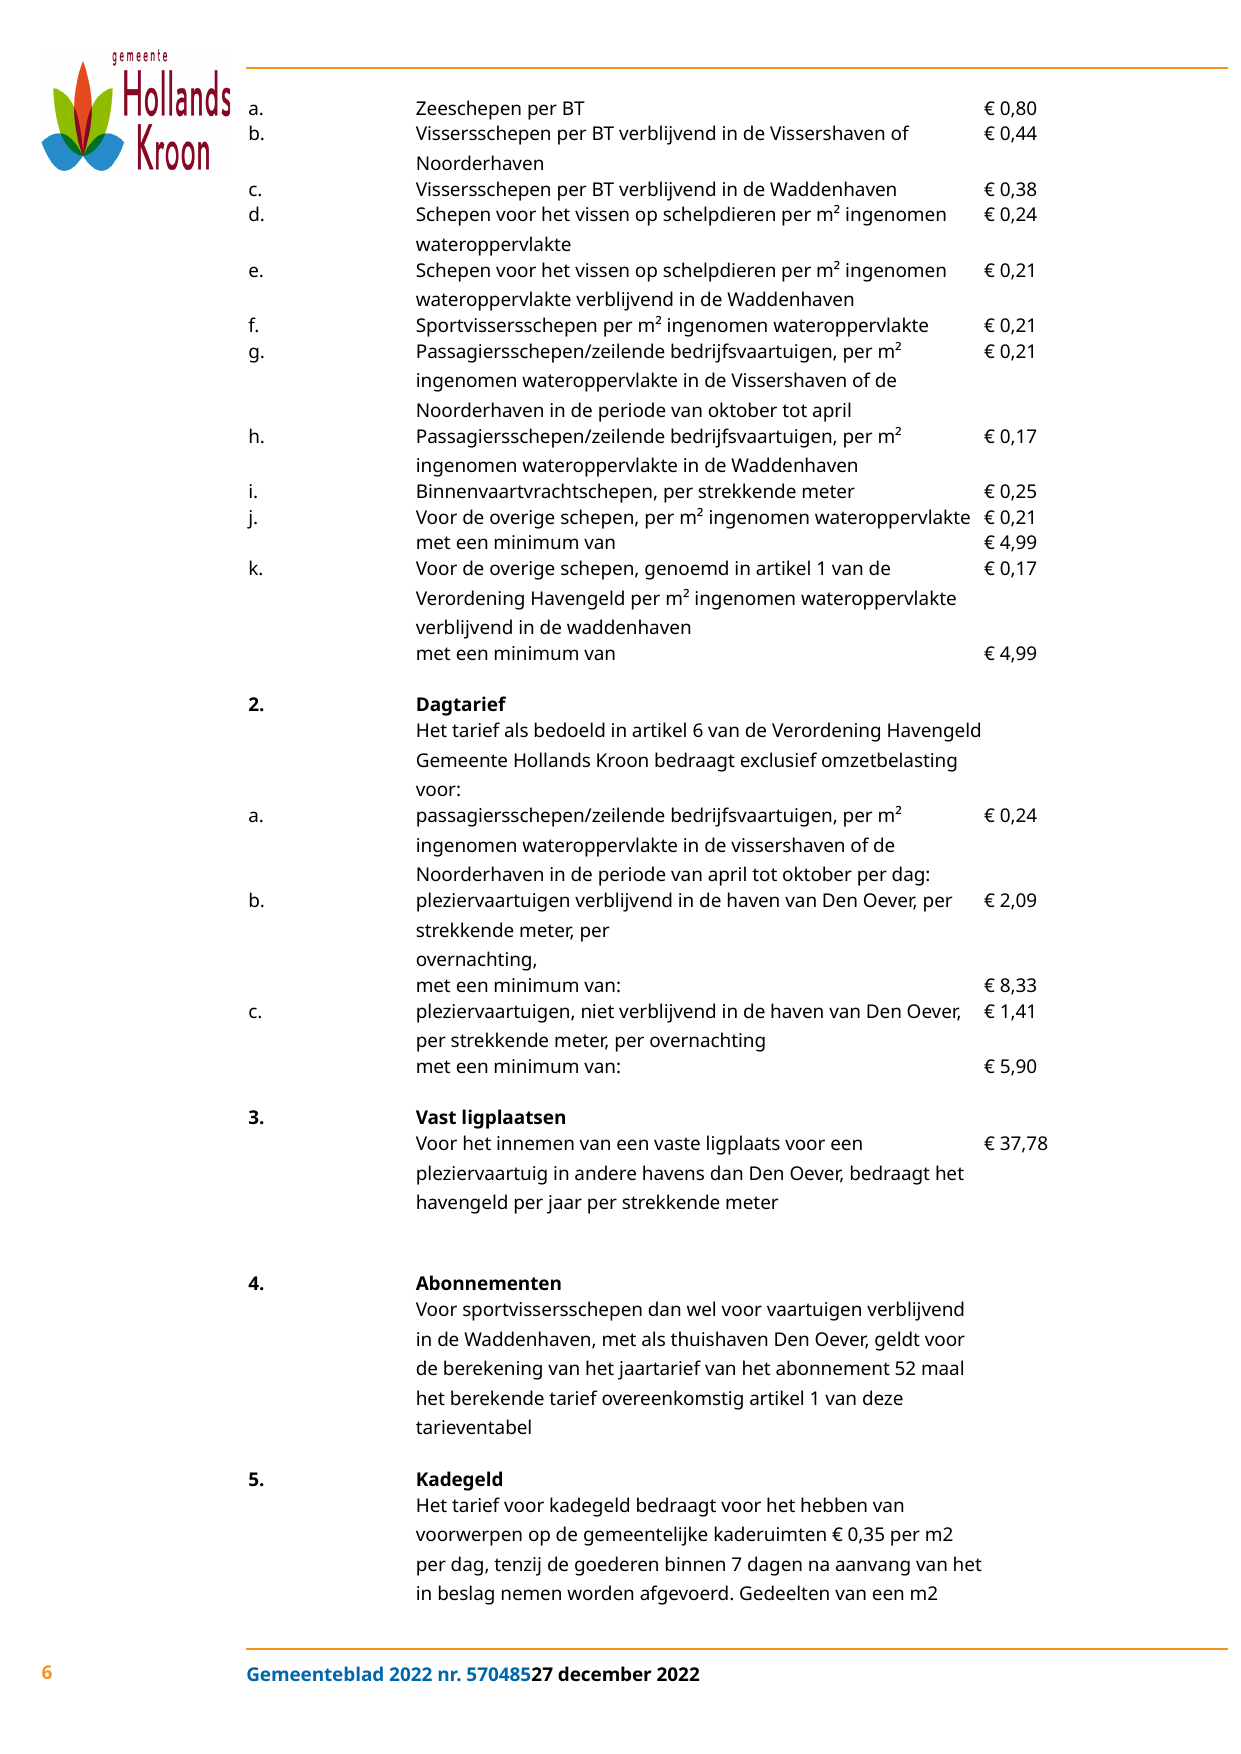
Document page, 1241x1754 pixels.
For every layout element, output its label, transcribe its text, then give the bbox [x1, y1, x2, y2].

table_cell Passagiersschepen/zeilende bedrijfsvaartuigen, per m² ingenomen wateroppervlakte in de Waddenhaven [416, 423, 984, 478]
table_cell 5. [248, 1466, 416, 1492]
table_cell € 5,90 [984, 1053, 1152, 1079]
table_cell met een minimum van: [416, 1053, 984, 1079]
table_cell Kadegeld [416, 1466, 984, 1492]
table_cell [984, 1215, 1152, 1271]
table_cell 2. [248, 692, 416, 717]
table_cell € 37,78 [984, 1130, 1152, 1215]
table_cell [248, 640, 416, 666]
table_cell h. [248, 423, 416, 478]
table_cell [984, 1079, 1152, 1104]
table_cell [416, 1215, 984, 1271]
table_cell Voor het innemen van een vaste ligplaats voor een pleziervaartuig in andere havens dan Den Oever, bedraagt het havengeld per jaar per strekkende meter [416, 1130, 984, 1215]
table_cell met een minimum van: [416, 972, 984, 998]
table_cell [248, 1053, 416, 1079]
table_cell Het tarief voor kadegeld bedraagt voor het hebben van voorwerpen op de gemeentelijke kaderuimten € 0,35 per m2 per dag, tenzij de goederen binnen 7 dagen na aanvang van het in beslag nemen worden afgevoerd. Gedeelten van een m2 [416, 1492, 984, 1606]
table_cell € 0,80 [984, 95, 1152, 121]
table_cell pleziervaartuigen verblijvend in de haven van Den Oever, per strekkende meter, per overnachting, [416, 887, 984, 972]
table_cell [248, 1130, 416, 1215]
table_cell Zeeschepen per BT [416, 95, 984, 121]
table_cell [416, 666, 984, 692]
table_cell i. [248, 478, 416, 504]
table_cell 3. [248, 1105, 416, 1130]
table_cell pleziervaartuigen, niet verblijvend in de haven van Den Oever, per strekkende meter, per overnachting [416, 998, 984, 1053]
table_cell Schepen voor het vissen op schelpdieren per m² ingenomen wateroppervlakte verblijvend in de Waddenhaven [416, 257, 984, 312]
table_cell k. [248, 555, 416, 640]
table_cell [416, 1079, 984, 1104]
table_cell Abonnementen [416, 1271, 984, 1296]
table_cell € 0,21 [984, 338, 1152, 423]
table_cell Binnenvaartvrachtschepen, per strekkende meter [416, 478, 984, 504]
table_cell b. [248, 121, 416, 176]
table_cell € 0,38 [984, 176, 1152, 202]
table_cell Vast ligplaatsen [416, 1105, 984, 1130]
table_cell € 0,44 [984, 121, 1152, 176]
table_cell Voor de overige schepen, genoemd in artikel 1 van de Verordening Havengeld per m² ingenomen wateroppervlakte verblijvend in de waddenhaven [416, 555, 984, 640]
table_cell c. [248, 176, 416, 202]
table_cell [984, 1466, 1152, 1492]
table_cell Dagtarief [416, 692, 984, 717]
table_cell [984, 692, 1152, 717]
table_cell Schepen voor het vissen op schelpdieren per m² ingenomen wateroppervlakte [416, 202, 984, 257]
table_cell Passagiersschepen/zeilende bedrijfsvaartuigen, per m² ingenomen wateroppervlakte in de Vissershaven of de Noorderhaven in de periode van oktober tot april [416, 338, 984, 423]
table_cell [248, 1079, 416, 1104]
table_cell d. [248, 202, 416, 257]
table_cell Voor de overige schepen, per m² ingenomen wateroppervlakte [416, 504, 984, 529]
table_cell met een minimum van [416, 530, 984, 555]
table_cell j. [248, 504, 416, 529]
table_cell [248, 666, 416, 692]
table_cell € 0,24 [984, 202, 1152, 257]
table_cell g. [248, 338, 416, 423]
table_cell 4. [248, 1271, 416, 1296]
table_cell [984, 1105, 1152, 1130]
table_cell [248, 718, 416, 802]
table_cell a. [248, 802, 416, 887]
table_cell [984, 718, 1152, 802]
table_cell € 0,21 [984, 257, 1152, 312]
table_cell € 0,25 [984, 478, 1152, 504]
table_cell f. [248, 312, 416, 338]
table_cell c. [248, 998, 416, 1053]
table_cell passagiersschepen/zeilende bedrijfsvaartuigen, per m² ingenomen wateroppervlakte in de vissershaven of de Noorderhaven in de periode van april tot oktober per dag: [416, 802, 984, 887]
table_cell [984, 666, 1152, 692]
table_cell Vissersschepen per BT verblijvend in de Vissershaven of Noorderhaven [416, 121, 984, 176]
table_cell [248, 1492, 416, 1606]
table_cell [248, 972, 416, 998]
table_cell € 8,33 [984, 972, 1152, 998]
table_cell Vissersschepen per BT verblijvend in de Waddenhaven [416, 176, 984, 202]
table_cell € 4,99 [984, 640, 1152, 666]
table_cell € 0,17 [984, 423, 1152, 478]
table_cell b. [248, 887, 416, 972]
table_cell € 0,21 [984, 504, 1152, 529]
table_cell Voor sportvissersschepen dan wel voor vaartuigen verblijvend in de Waddenhaven, met als thuishaven Den Oever, geldt voor de berekening van het jaartarief van het abonnement 52 maal het berekende tarief overeenkomstig artikel 1 van deze tarieventabel [416, 1296, 984, 1440]
table_cell [248, 1296, 416, 1440]
picture [41, 47, 231, 172]
table_cell [984, 1492, 1152, 1606]
table_cell € 1,41 [984, 998, 1152, 1053]
table_cell e. [248, 257, 416, 312]
table_cell € 0,17 [984, 555, 1152, 640]
table_cell Sportvissersschepen per m² ingenomen wateroppervlakte [416, 312, 984, 338]
table_cell [248, 1440, 416, 1466]
table_cell [984, 1296, 1152, 1440]
table_cell a. [248, 95, 416, 121]
table_cell Het tarief als bedoeld in artikel 6 van de Verordening Havengeld Gemeente Hollands Kroon bedraagt exclusief omzetbelasting voor: [416, 718, 984, 802]
table_cell [248, 530, 416, 555]
table_cell € 0,21 [984, 312, 1152, 338]
table_cell € 4,99 [984, 530, 1152, 555]
table_cell € 0,24 [984, 802, 1152, 887]
table_cell [984, 1271, 1152, 1296]
table_cell [416, 1440, 984, 1466]
table_cell [248, 1215, 416, 1271]
table_cell met een minimum van [416, 640, 984, 666]
table_cell € 2,09 [984, 887, 1152, 972]
table_cell [984, 1440, 1152, 1466]
